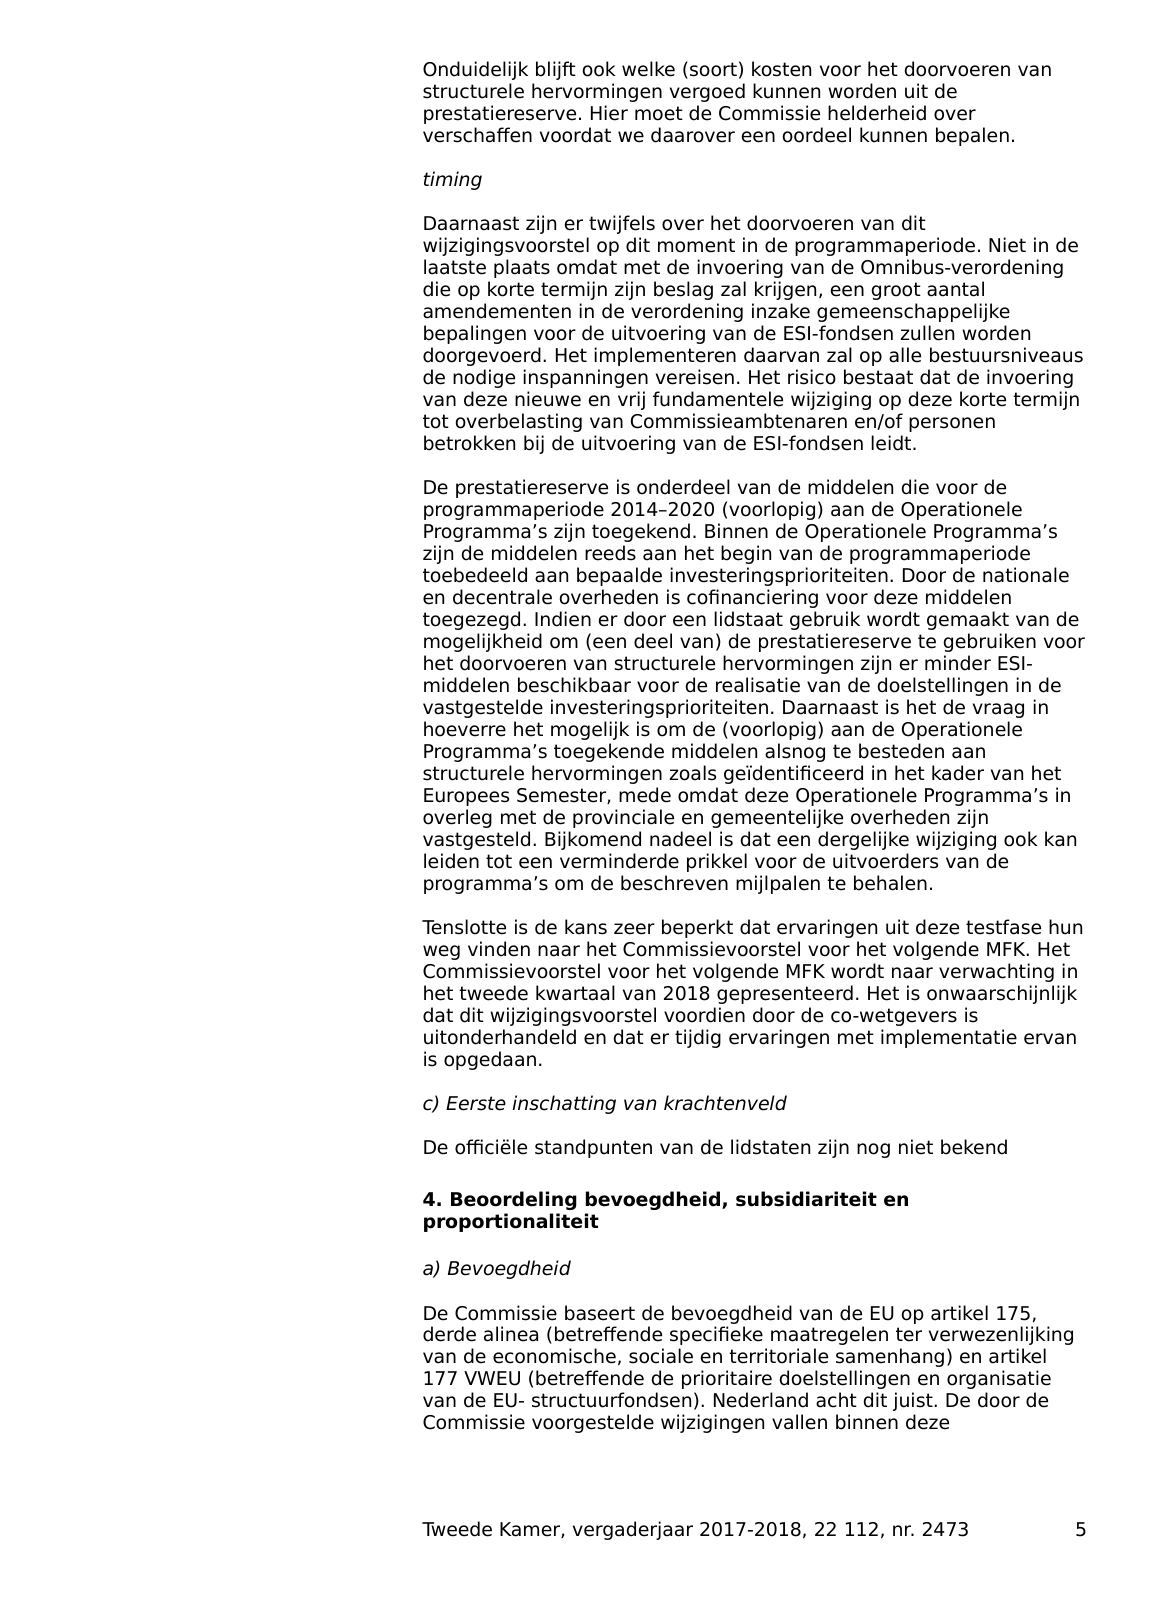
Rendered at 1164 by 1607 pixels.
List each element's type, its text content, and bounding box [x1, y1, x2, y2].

subtitle 4. Beoordeling bevoegdheid, subsidiariteit en proportionaliteit [422, 1189, 1087, 1233]
text De Commissie baseert de bevoegdheid van de EU op artikel 175, derde alinea (betreffende specifieke maatregelen ter verwezenlijking van de economische, sociale en territoriale samenhang) en artikel 177 VWEU (betreffende de prioritaire doelstellingen en organisatie van de EU- structuurfondsen). Nederland acht dit juist. De door de Commissie voorgestelde wijzigingen vallen binnen deze [422, 1302, 1087, 1434]
text De prestatiereserve is onderdeel van de middelen die voor de programmaperiode 2014–2020 (voorlopig) aan de Operationele Programma’s zijn toegekend. Binnen de Operationele Programma’s zijn de middelen reeds aan het begin van de programmaperiode toebedeeld aan bepaalde investeringsprioriteiten. Door de nationale en decentrale overheden is cofinanciering voor deze middelen toegezegd. Indien er door een lidstaat gebruik wordt gemaakt van de mogelijkheid om (een deel van) de prestatiereserve te gebruiken voor het doorvoeren van structurele hervormingen zijn er minder ESI-middelen beschikbaar voor de realisatie van de doelstellingen in de vastgestelde investeringsprioriteiten. Daarnaast is het de vraag in hoeverre het mogelijk is om de (voorlopig) aan de Operationele Programma’s toegekende middelen alsnog te besteden aan structurele hervormingen zoals geïdentificeerd in het kader van het Europees Semester, mede omdat deze Operationele Programma’s in overleg met de provinciale en gemeentelijke overheden zijn vastgesteld. Bijkomend nadeel is dat een dergelijke wijziging ook kan leiden tot een verminderde prikkel voor de uitvoerders van de programma’s om de beschreven mijlpalen te behalen. [422, 477, 1087, 895]
subtitle timing [422, 169, 1087, 191]
text Onduidelijk blijft ook welke (soort) kosten voor het doorvoeren van structurele hervormingen vergoed kunnen worden uit de prestatiereserve. Hier moet de Commissie helderheid over verschaffen voordat we daarover een oordeel kunnen bepalen. [422, 59, 1087, 147]
text Daarnaast zijn er twijfels over het doorvoeren van dit wijzigingsvoorstel op dit moment in de programmaperiode. Niet in de laatste plaats omdat met de invoering van de Omnibus-verordening die op korte termijn zijn beslag zal krijgen, een groot aantal amendementen in de verordening inzake gemeenschappelijke bepalingen voor de uitvoering van de ESI-fondsen zullen worden doorgevoerd. Het implementeren daarvan zal op alle bestuursniveaus de nodige inspanningen vereisen. Het risico bestaat dat de invoering van deze nieuwe en vrij fundamentele wijziging op deze korte termijn tot overbelasting van Commissieambtenaren en/of personen betrokken bij de uitvoering van de ESI-fondsen leidt. [422, 213, 1087, 455]
text De officiële standpunten van de lidstaten zijn nog niet bekend [422, 1137, 1087, 1159]
subtitle a) Bevoegdheid [422, 1258, 1087, 1280]
text Tenslotte is de kans zeer beperkt dat ervaringen uit deze testfase hun weg vinden naar het Commissievoorstel voor het volgende MFK. Het Commissievoorstel voor het volgende MFK wordt naar verwachting in het tweede kwartaal van 2018 gepresenteerd. Het is onwaarschijnlijk dat dit wijzigingsvoorstel voordien door de co-wetgevers is uitonderhandeld en dat er tijdig ervaringen met implementatie ervan is opgedaan. [422, 917, 1087, 1071]
subtitle c) Eerste inschatting van krachtenveld [422, 1093, 1087, 1115]
